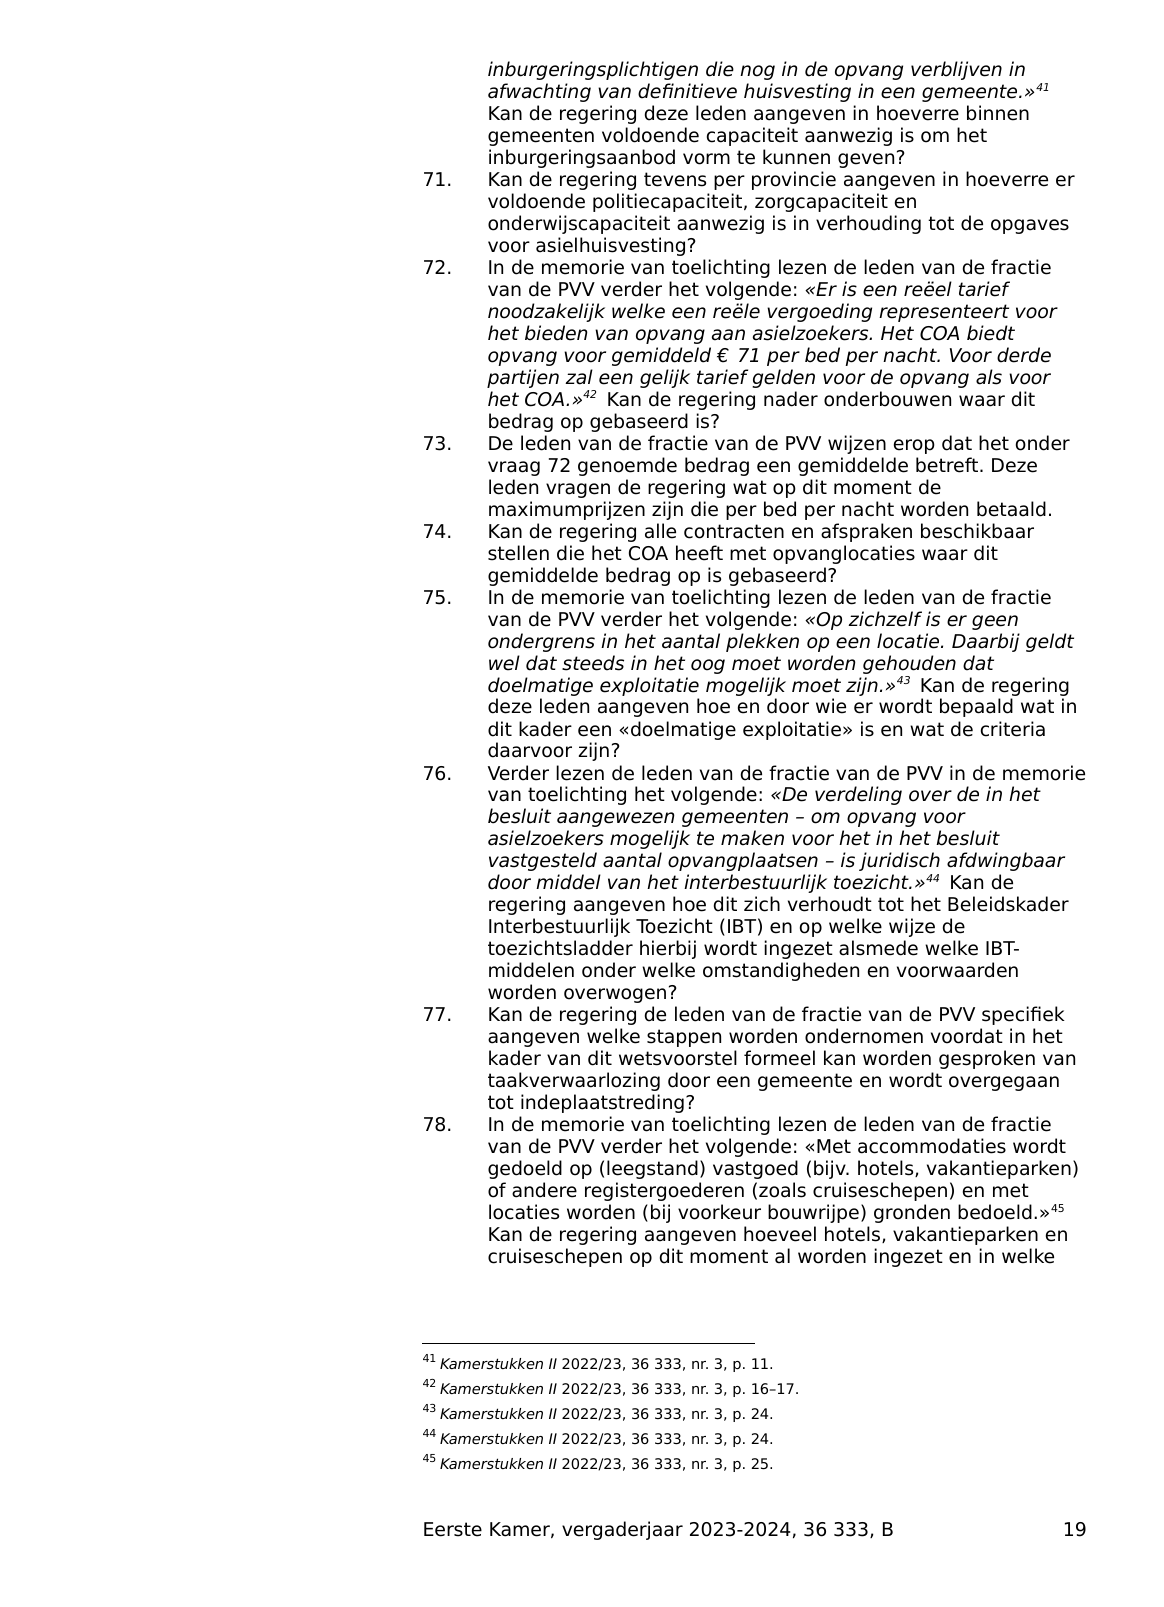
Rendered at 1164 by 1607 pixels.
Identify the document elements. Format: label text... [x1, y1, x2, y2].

text Kamerstukken II 2022/23, 36 333, nr. 3, p. 16–17. [422, 1377, 1087, 1399]
text 73. De leden van de fractie van de PVV wijzen erop dat het onder vraag 72 genoemde bedrag een gemiddelde betreft. Deze leden vragen de regering wat op dit moment de maximumprijzen zijn die per bed per nacht worden betaald. [422, 433, 1087, 521]
text 78. In de memorie van toelichting lezen de leden van de fractie van de PVV verder het volgende: «Met accommodaties wordt gedoeld op (leegstand) vastgoed (bijv. hotels, vakantieparken) of andere registergoederen (zoals cruiseschepen) en met locaties worden (bij voorkeur bouwrijpe) gronden bedoeld.» Kan de regering aangeven hoeveel hotels, vakantieparken en cruiseschepen op dit moment al worden ingezet en in welke [422, 1114, 1087, 1268]
text 71. Kan de regering tevens per provincie aangeven in hoeverre er voldoende politiecapaciteit, zorgcapaciteit en onderwijscapaciteit aanwezig is in verhouding tot de opgaves voor asielhuisvesting? [422, 169, 1087, 257]
text Kamerstukken II 2022/23, 36 333, nr. 3, p. 11. [422, 1352, 1087, 1374]
text inburgeringsplichtigen die nog in de opvang verblijven in afwachting van definitieve huisvesting in een gemeente.» Kan de regering deze leden aangeven in hoeverre binnen gemeenten voldoende capaciteit aanwezig is om het inburgeringsaanbod vorm te kunnen geven? [422, 59, 1087, 169]
text Kamerstukken II 2022/23, 36 333, nr. 3, p. 24. [422, 1427, 1087, 1449]
text Kamerstukken II 2022/23, 36 333, nr. 3, p. 25. [422, 1452, 1087, 1474]
text Kamerstukken II 2022/23, 36 333, nr. 3, p. 24. [422, 1402, 1087, 1424]
text 76. Verder lezen de leden van de fractie van de PVV in de memorie van toelichting het volgende: «De verdeling over de in het besluit aangewezen gemeenten – om opvang voor asielzoekers mogelijk te maken voor het in het besluit vastgesteld aantal opvangplaatsen – is juridisch afdwingbaar door middel van het interbestuurlijk toezicht.» Kan de regering aangeven hoe dit zich verhoudt tot het Beleidskader Interbestuurlijk Toezicht (IBT) en op welke wijze de toezichtsladder hierbij wordt ingezet alsmede welke IBT-middelen onder welke omstandigheden en voorwaarden worden overwogen? [422, 762, 1087, 1004]
text 72. In de memorie van toelichting lezen de leden van de fractie van de PVV verder het volgende: «Er is een reëel tarief noodzakelijk welke een reële vergoeding representeert voor het bieden van opvang aan asielzoekers. Het COA biedt opvang voor gemiddeld € 71 per bed per nacht. Voor derde partijen zal een gelijk tarief gelden voor de opvang als voor het COA.» Kan de regering nader onderbouwen waar dit bedrag op gebaseerd is? [422, 257, 1087, 433]
text 75. In de memorie van toelichting lezen de leden van de fractie van de PVV verder het volgende: «Op zichzelf is er geen ondergrens in het aantal plekken op een locatie. Daarbij geldt wel dat steeds in het oog moet worden gehouden dat doelmatige exploitatie mogelijk moet zijn.» Kan de regering deze leden aangeven hoe en door wie er wordt bepaald wat in dit kader een «doelmatige exploitatie» is en wat de criteria daarvoor zijn? [422, 587, 1087, 762]
text 74. Kan de regering alle contracten en afspraken beschikbaar stellen die het COA heeft met opvanglocaties waar dit gemiddelde bedrag op is gebaseerd? [422, 521, 1087, 587]
text 77. Kan de regering de leden van de fractie van de PVV specifiek aangeven welke stappen worden ondernomen voordat in het kader van dit wetsvoorstel formeel kan worden gesproken van taakverwaarlozing door een gemeente en wordt overgegaan tot indeplaatstreding? [422, 1004, 1087, 1114]
